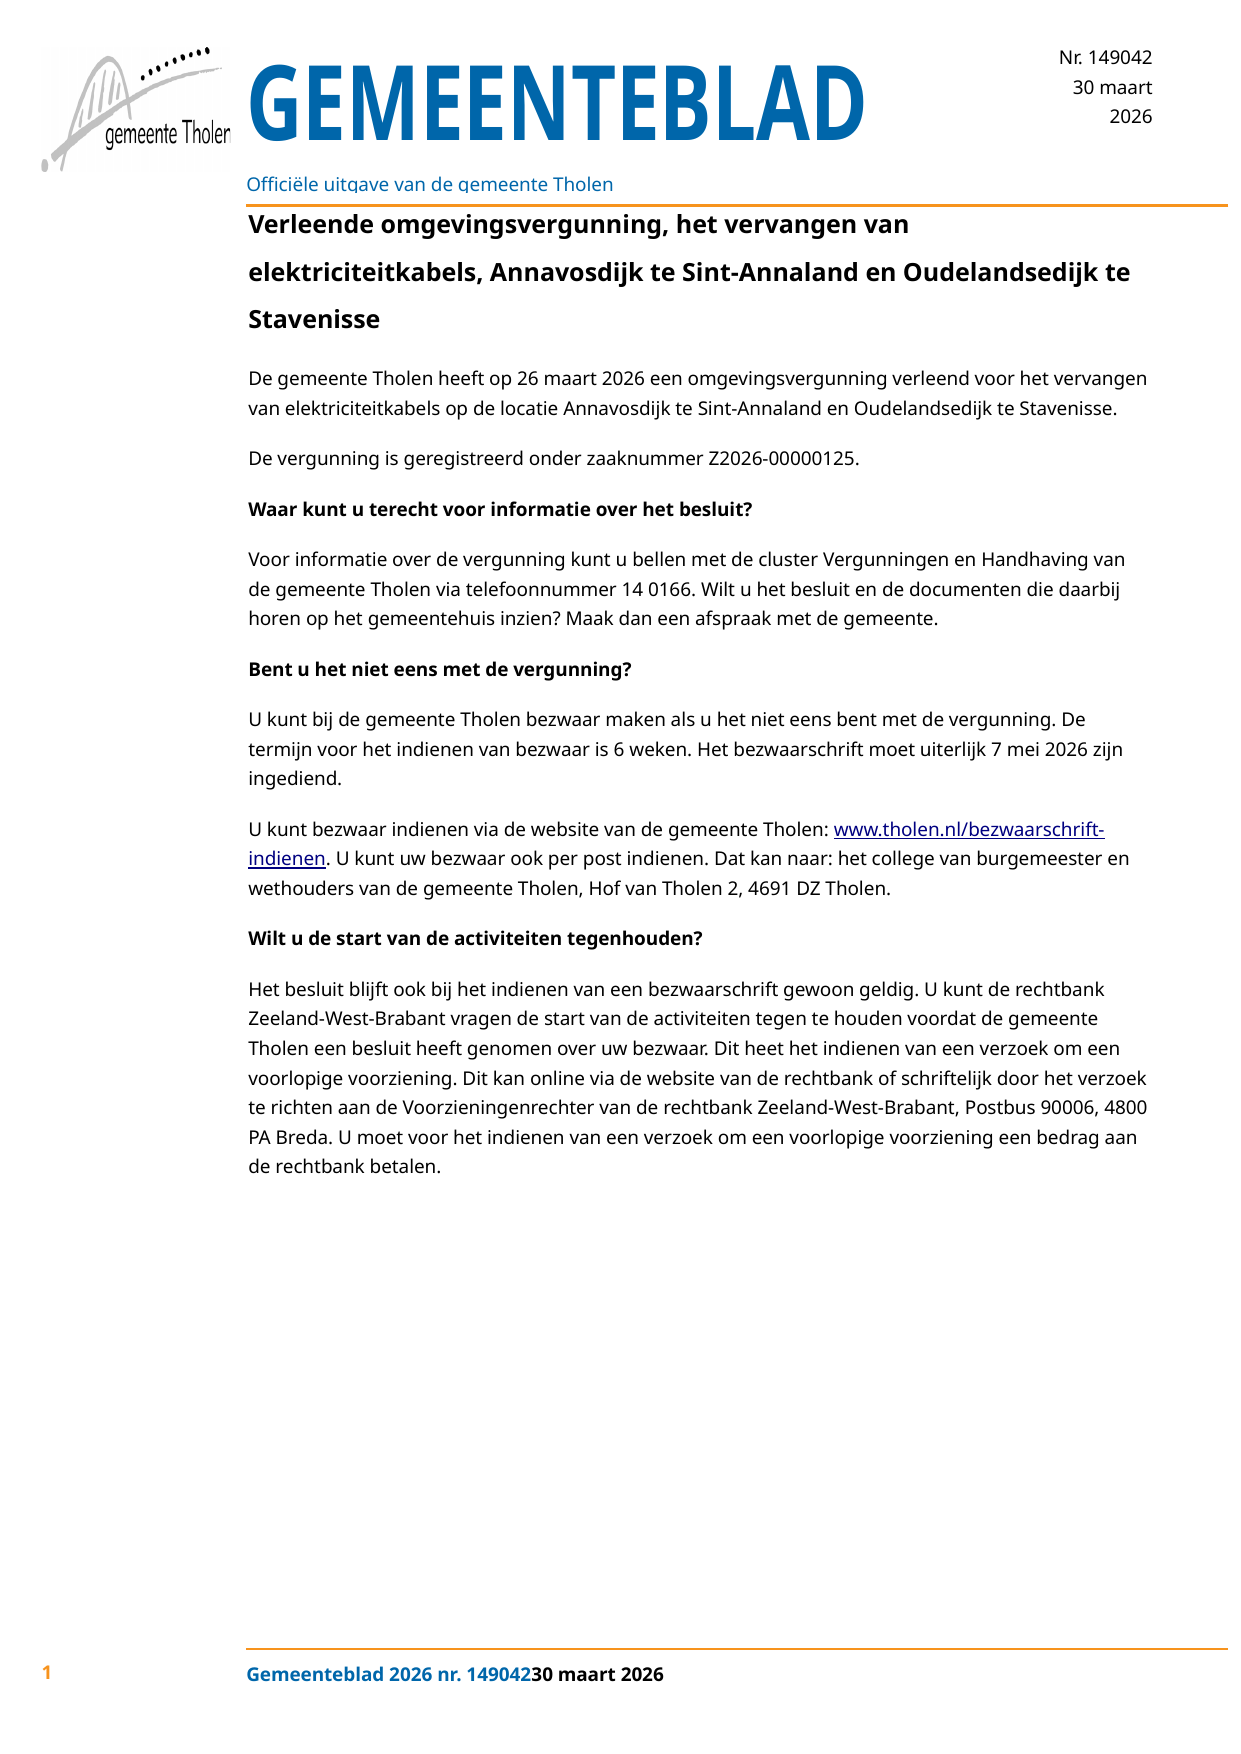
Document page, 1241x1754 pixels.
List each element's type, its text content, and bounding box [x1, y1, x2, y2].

text U kunt bij de gemeente Tholen bezwaar maken als u het niet eens bent met de vergunning. De termijn voor het indienen van bezwaar is 6 weken. Het bezwaarschrift moet uiterlijk 7 mei 2026 zijn ingediend. [248, 706, 1152, 791]
text Het besluit blijft ook bij het indienen van een bezwaarschrift gewoon geldig. U kunt de rechtbank Zeeland-West-Brabant vragen de start van de activiteiten tegen te houden voordat de gemeente Tholen een besluit heeft genomen over uw bezwaar. Dit heet het indienen van een verzoek om een voorlopige voorziening. Dit kan online via de website van de rechtbank of schriftelijk door het verzoek te richten aan de Voorzieningenrechter van de rechtbank Zeeland-West-Brabant, Postbus 90006, 4800 PA Breda. U moet voor het indienen van een verzoek om een voorlopige voorziening een bedrag aan de rechtbank betalen. [248, 976, 1152, 1179]
text Bent u het niet eens met de vergunning? [248, 656, 1152, 682]
text Verleende omgevingsvergunning, het vervangen van elektriciteitkabels, Annavosdijk te Sint-Annaland en Oudelandsedijk te Stavenisse [248, 207, 1152, 336]
text Voor informatie over de vergunning kunt u bellen met de cluster Vergunningen en Handhaving van de gemeente Tholen via telefoonnummer 14 0166. Wilt u het besluit en de documenten die daarbij horen op het gemeentehuis inzien? Maak dan een afspraak met de gemeente. [248, 546, 1152, 631]
text U kunt bezwaar indienen via de website van de gemeente Tholen: www.tholen.nl/bezwaarschrift-indienen. U kunt uw bezwaar ook per post indienen. Dat kan naar: het college van burgemeester en wethouders van de gemeente Tholen, Hof van Tholen 2, 4691 DZ Tholen. [248, 816, 1152, 901]
text De vergunning is geregistreerd onder zaaknummer Z2026-00000125. [248, 446, 1152, 471]
text De gemeente Tholen heeft op 26 maart 2026 een omgevingsvergunning verleend voor het vervangen van elektriciteitkabels op de locatie Annavosdijk te Sint-Annaland en Oudelandsedijk te Stavenisse. [248, 366, 1152, 421]
picture [41, 47, 231, 172]
text Wilt u de start van de activiteiten tegenhouden? [248, 926, 1152, 951]
text Waar kunt u terecht voor informatie over het besluit? [248, 496, 1152, 522]
